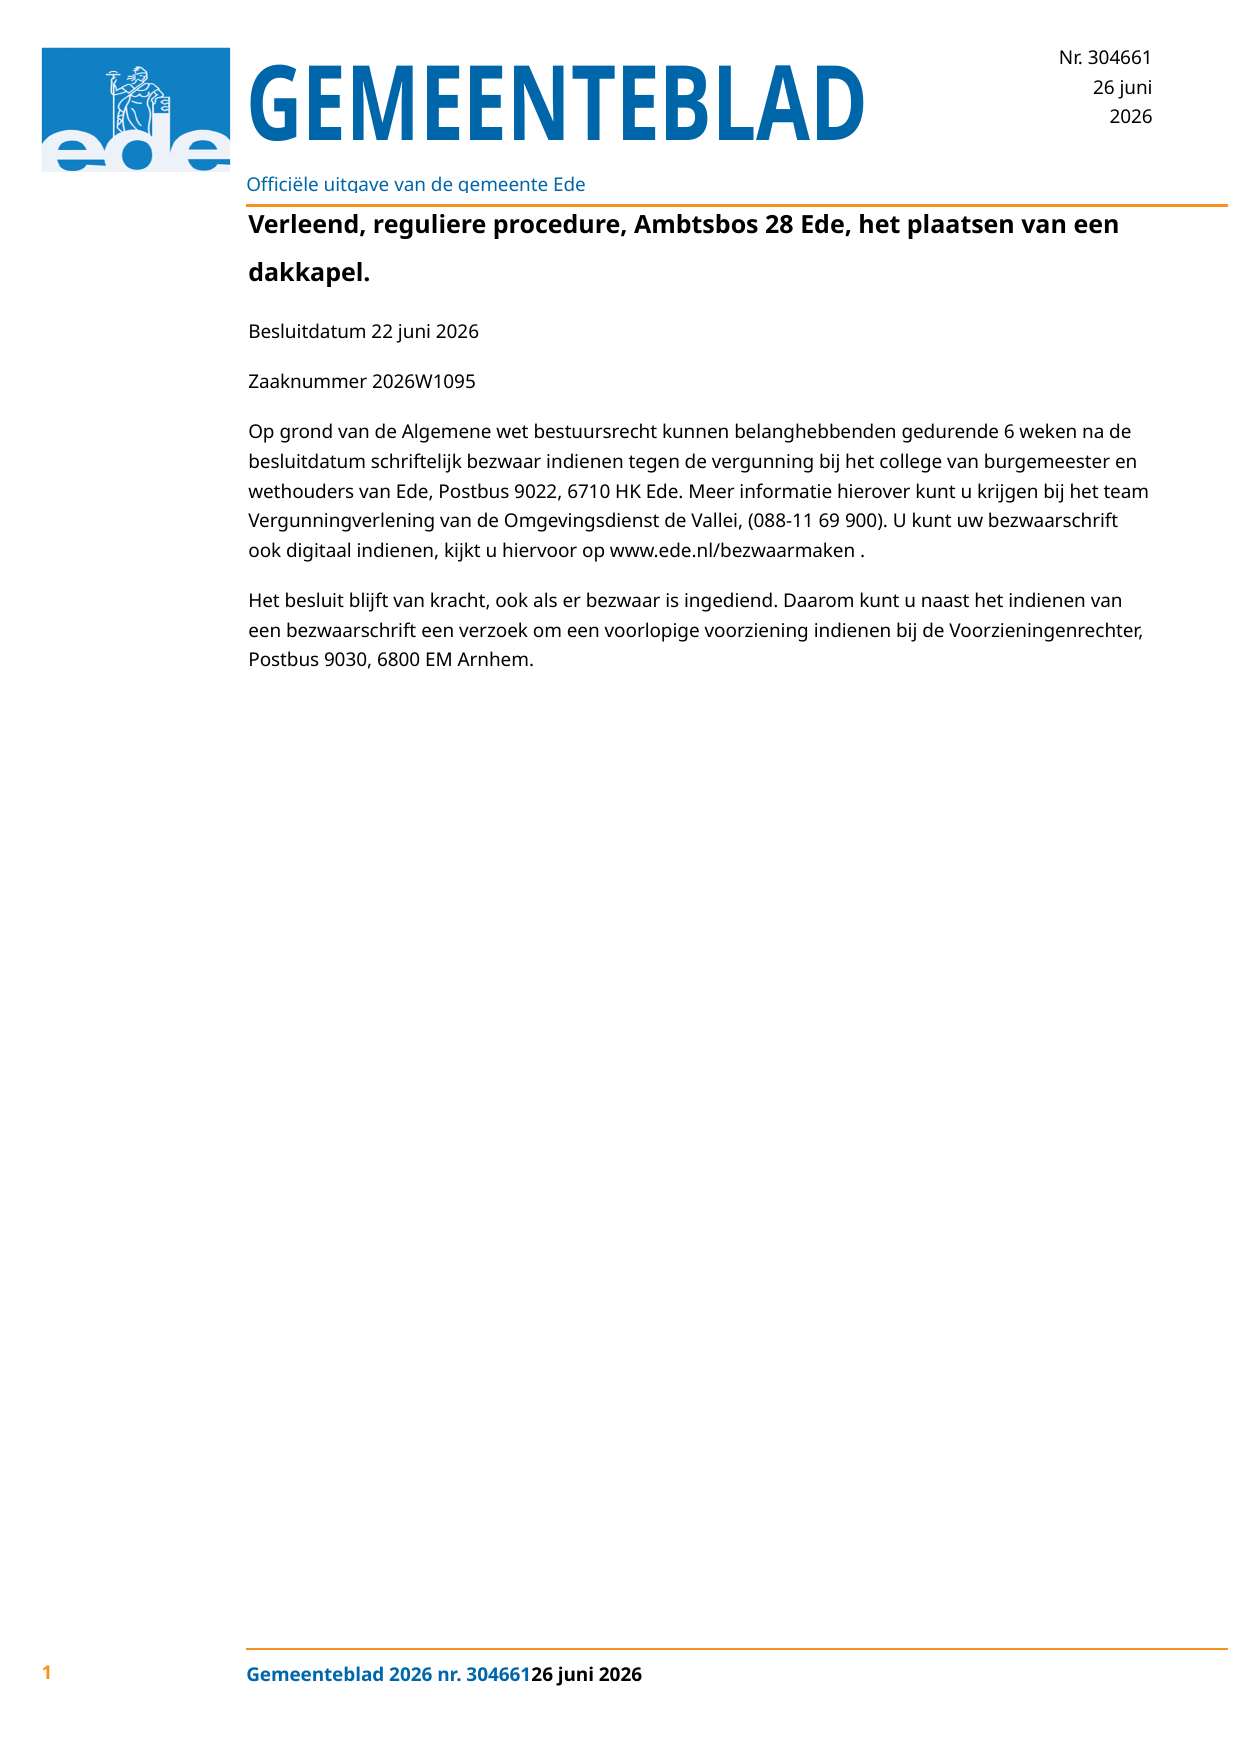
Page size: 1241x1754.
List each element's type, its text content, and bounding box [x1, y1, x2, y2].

text Verleend, reguliere procedure, Ambtsbos 28 Ede, het plaatsen van een dakkapel. [248, 207, 1152, 288]
text Het besluit blijft van kracht, ook als er bezwaar is ingediend. Daarom kunt u naast het indienen van een bezwaarschrift een verzoek om een voorlopige voorziening indienen bij de Voorzieningenrechter, Postbus 9030, 6800 EM Arnhem. [248, 587, 1152, 672]
text Zaaknummer 2026W1095 [248, 368, 1152, 394]
text Besluitdatum 22 juni 2026 [248, 318, 1152, 344]
text Op grond van de Algemene wet bestuursrecht kunnen belanghebbenden gedurende 6 weken na de besluitdatum schriftelijk bezwaar indienen tegen de vergunning bij het college van burgemeester en wethouders van Ede, Postbus 9022, 6710 HK Ede. Meer informatie hierover kunt u krijgen bij het team Vergunningverlening van de Omgevingsdienst de Vallei, (088-11 69 900). U kunt uw bezwaarschrift ook digitaal indienen, kijkt u hiervoor op www.ede.nl/bezwaarmaken . [248, 419, 1152, 563]
picture [41, 47, 231, 172]
